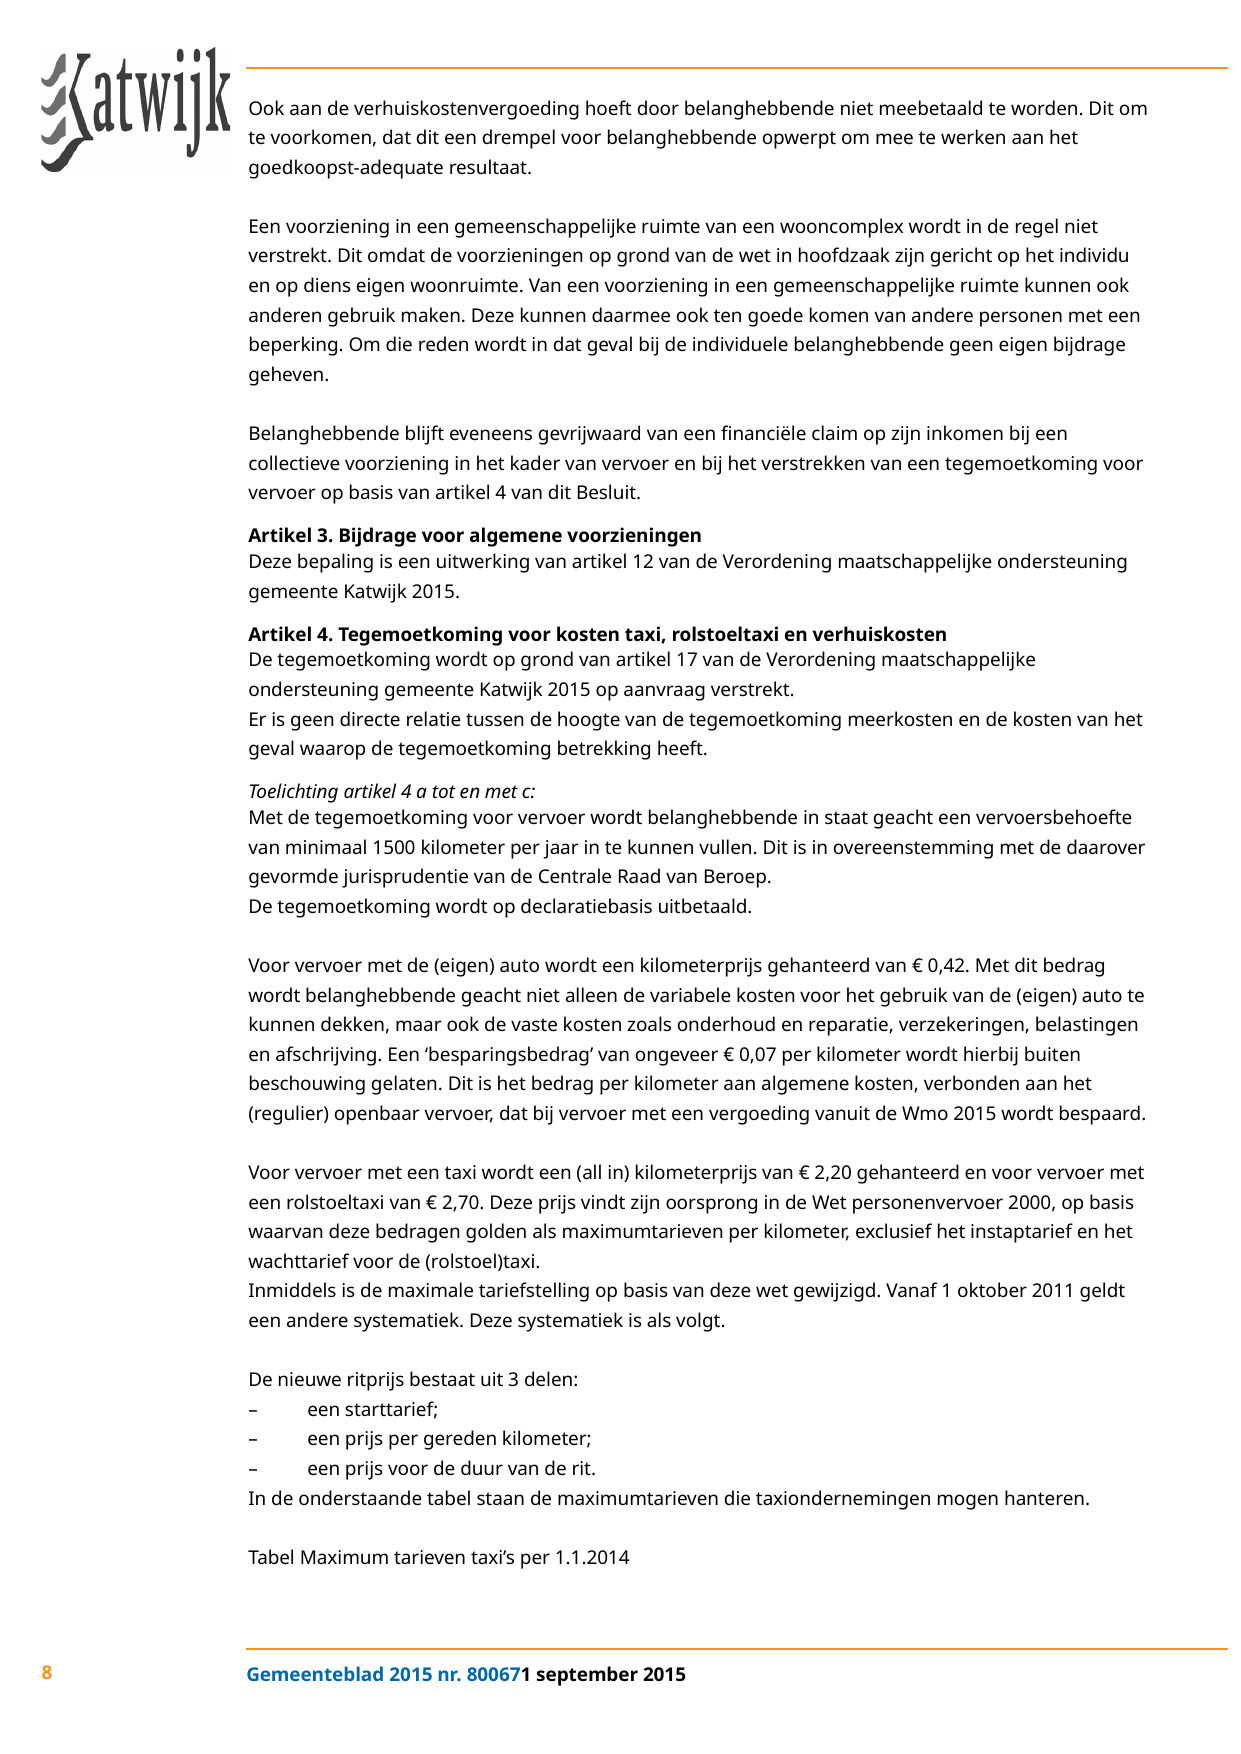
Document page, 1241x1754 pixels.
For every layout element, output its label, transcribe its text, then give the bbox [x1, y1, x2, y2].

text Voor vervoer met de (eigen) auto wordt een kilometerprijs gehanteerd van € 0,42. Met dit bedrag wordt belanghebbende geacht niet alleen de variabele kosten voor het gebruik van de (eigen) auto te kunnen dekken, maar ook de vaste kosten zoals onderhoud en reparatie, verzekeringen, belastingen en afschrijving. Een ‘besparingsbedrag’ van ongeveer € 0,07 per kilometer wordt hierbij buiten beschouwing gelaten. Dit is het bedrag per kilometer aan algemene kosten, verbonden aan het (regulier) openbaar vervoer, dat bij vervoer met een vergoeding vanuit de Wmo 2015 wordt bespaard. [248, 952, 1152, 1126]
text Inmiddels is de maximale tariefstelling op basis van deze wet gewijzigd. Vanaf 1 oktober 2011 geldt een andere systematiek. Deze systematiek is als volgt. [248, 1278, 1152, 1333]
text Deze bepaling is een uitwerking van artikel 12 van de Verordening maatschappelijke ondersteuning gemeente Katwijk 2015. [248, 548, 1152, 603]
text Artikel 4. Tegemoetkoming voor kosten taxi, rolstoeltaxi en verhuiskosten [248, 621, 1152, 647]
text Ook aan de verhuiskostenvergoeding hoeft door belanghebbende niet meebetaald te worden. Dit om te voorkomen, dat dit een drempel voor belanghebbende opwerpt om mee te werken aan het goedkoopst-adequate resultaat. [248, 95, 1152, 180]
text De nieuwe ritprijs bestaat uit 3 delen: [248, 1366, 1152, 1392]
text Met de tegemoetkoming voor vervoer wordt belanghebbende in staat geacht een vervoersbehoefte van minimaal 1500 kilometer per jaar in te kunnen vullen. Dit is in overeenstemming met de daarover gevormde jurisprudentie van de Centrale Raad van Beroep. [248, 804, 1152, 889]
text Tabel Maximum tarieven taxi’s per 1.1.2014 [248, 1544, 1152, 1569]
picture [41, 47, 231, 172]
text De tegemoetkoming wordt op grond van artikel 17 van de Verordening maatschappelijke ondersteuning gemeente Katwijk 2015 op aanvraag verstrekt. [248, 647, 1152, 702]
text De tegemoetkoming wordt op declaratiebasis uitbetaald. [248, 893, 1152, 919]
list een starttarief; [248, 1396, 1152, 1422]
text Artikel 3. Bijdrage voor algemene voorzieningen [248, 522, 1152, 548]
text In de onderstaande tabel staan de maximumtarieven die taxiondernemingen mogen hanteren. [248, 1485, 1152, 1510]
text Belanghebbende blijft eveneens gevrijwaard van een financiële claim op zijn inkomen bij een collectieve voorziening in het kader van vervoer en bij het verstrekken van een tegemoetkoming voor vervoer op basis van artikel 4 van dit Besluit. [248, 420, 1152, 505]
text Toelichting artikel 4 a tot en met c: [248, 778, 1152, 804]
list een prijs per gereden kilometer; [248, 1426, 1152, 1451]
text Een voorziening in een gemeenschappelijke ruimte van een wooncomplex wordt in de regel niet verstrekt. Dit omdat de voorzieningen op grond van de wet in hoofdzaak zijn gericht op het individu en op diens eigen woonruimte. Van een voorziening in een gemeenschappelijke ruimte kunnen ook anderen gebruik maken. Deze kunnen daarmee ook ten goede komen van andere personen met een beperking. Om die reden wordt in dat geval bij de individuele belanghebbende geen eigen bijdrage geheven. [248, 213, 1152, 387]
list een prijs voor de duur van de rit. [248, 1455, 1152, 1481]
text Er is geen directe relatie tussen de hoogte van de tegemoetkoming meerkosten en de kosten van het geval waarop de tegemoetkoming betrekking heeft. [248, 706, 1152, 761]
text Voor vervoer met een taxi wordt een (all in) kilometerprijs van € 2,20 gehanteerd en voor vervoer met een rolstoeltaxi van € 2,70. Deze prijs vindt zijn oorsprong in de Wet personenvervoer 2000, op basis waarvan deze bedragen golden als maximumtarieven per kilometer, exclusief het instaptarief en het wachttarief voor de (rolstoel)taxi. [248, 1159, 1152, 1274]
